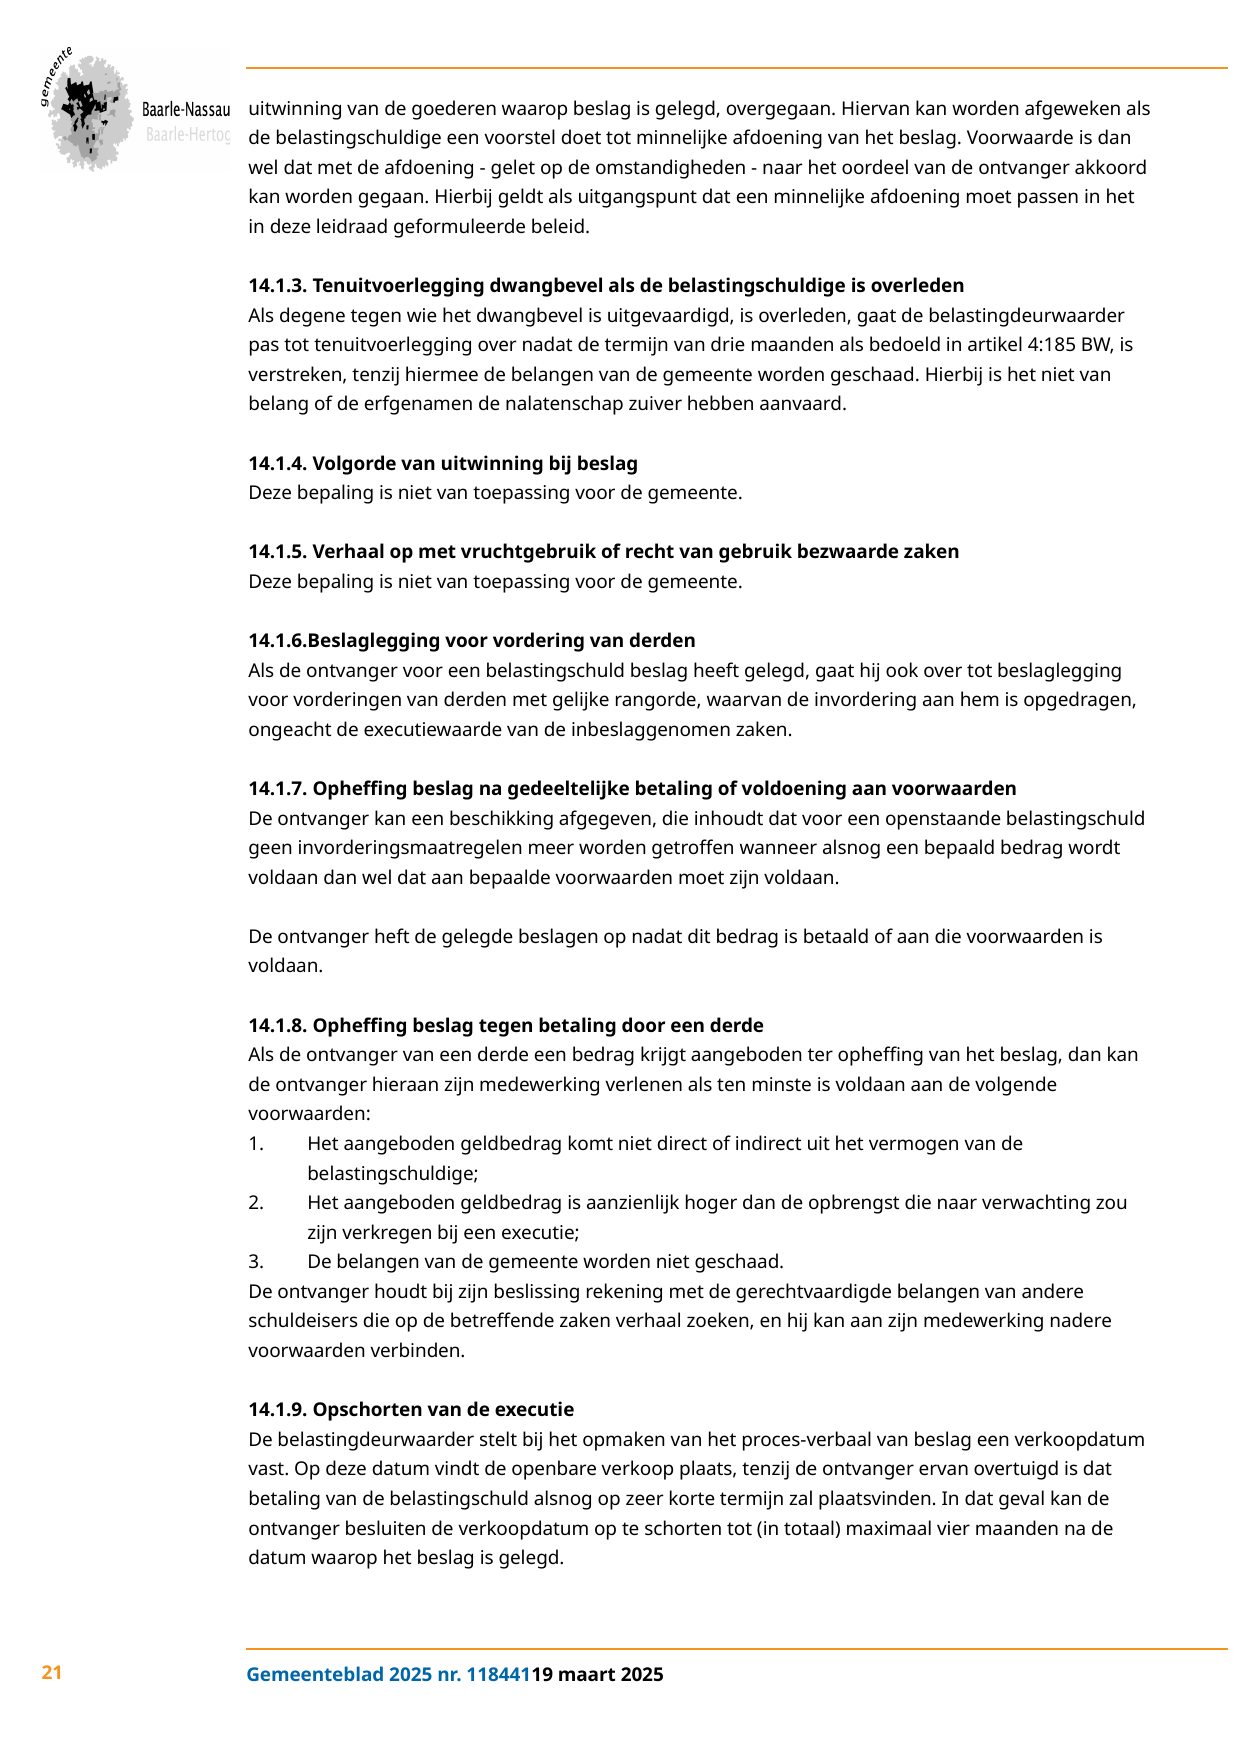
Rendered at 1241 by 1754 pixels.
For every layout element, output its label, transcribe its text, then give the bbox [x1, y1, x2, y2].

text 14.1.3. Tenuitvoerlegging dwangbevel als de belastingschuldige is overleden [248, 272, 1152, 298]
picture [41, 47, 231, 172]
text De ontvanger houdt bij zijn beslissing rekening met de gerechtvaardigde belangen van andere schuldeisers die op de betreffende zaken verhaal zoeken, en hij kan aan zijn medewerking nadere voorwaarden verbinden. [248, 1278, 1152, 1363]
text Deze bepaling is niet van toepassing voor de gemeente. [248, 568, 1152, 594]
text uitwinning van de goederen waarop beslag is gelegd, overgegaan. Hiervan kan worden afgeweken als de belastingschuldige een voorstel doet tot minnelijke afdoening van het beslag. Voorwaarde is dan wel dat met de afdoening - gelet op de omstandigheden - naar het oordeel van de ontvanger akkoord kan worden gegaan. Hierbij geldt als uitgangspunt dat een minnelijke afdoening moet passen in het in deze leidraad geformuleerde beleid. [248, 95, 1152, 239]
list Het aangeboden geldbedrag is aanzienlijk hoger dan de opbrengst die naar verwachting zou zijn verkregen bij een executie; [248, 1189, 1152, 1245]
text 14.1.4. Volgorde van uitwinning bij beslag [248, 450, 1152, 476]
text 14.1.6.Beslaglegging voor vordering van derden [248, 627, 1152, 653]
text 14.1.5. Verhaal op met vruchtgebruik of recht van gebruik bezwaarde zaken [248, 538, 1152, 564]
text De ontvanger heft de gelegde beslagen op nadat dit bedrag is betaald of aan die voorwaarden is voldaan. [248, 923, 1152, 978]
text De ontvanger kan een beschikking afgegeven, die inhoudt dat voor een openstaande belastingschuld geen invorderingsmaatregelen meer worden getroffen wanneer alsnog een bepaald bedrag wordt voldaan dan wel dat aan bepaalde voorwaarden moet zijn voldaan. [248, 805, 1152, 890]
text De belastingdeurwaarder stelt bij het opmaken van het proces-verbaal van beslag een verkoopdatum vast. Op deze datum vindt de openbare verkoop plaats, tenzij de ontvanger ervan overtuigd is dat betaling van de belastingschuld alsnog op zeer korte termijn zal plaatsvinden. In dat geval kan de ontvanger besluiten de verkoopdatum op te schorten tot (in totaal) maximaal vier maanden na de datum waarop het beslag is gelegd. [248, 1426, 1152, 1570]
text 14.1.7. Opheffing beslag na gedeeltelijke betaling of voldoening aan voorwaarden [248, 775, 1152, 801]
list Het aangeboden geldbedrag komt niet direct of indirect uit het vermogen van de belastingschuldige; [248, 1130, 1152, 1186]
list De belangen van de gemeente worden niet geschaad. [248, 1248, 1152, 1274]
text 14.1.9. Opschorten van de executie [248, 1396, 1152, 1422]
text Als degene tegen wie het dwangbevel is uitgevaardigd, is overleden, gaat de belastingdeurwaarder pas tot tenuitvoerlegging over nadat de termijn van drie maanden als bedoeld in artikel 4:185 BW, is verstreken, tenzij hiermee de belangen van de gemeente worden geschaad. Hierbij is het niet van belang of de erfgenamen de nalatenschap zuiver hebben aanvaard. [248, 302, 1152, 416]
text 14.1.8. Opheffing beslag tegen betaling door een derde [248, 1012, 1152, 1038]
text Als de ontvanger voor een belastingschuld beslag heeft gelegd, gaat hij ook over tot beslaglegging voor vorderingen van derden met gelijke rangorde, waarvan de invordering aan hem is opgedragen, ongeacht de executiewaarde van de inbeslaggenomen zaken. [248, 657, 1152, 742]
text Deze bepaling is niet van toepassing voor de gemeente. [248, 479, 1152, 505]
text Als de ontvanger van een derde een bedrag krijgt aangeboden ter opheffing van het beslag, dan kan de ontvanger hieraan zijn medewerking verlenen als ten minste is voldaan aan de volgende voorwaarden: [248, 1041, 1152, 1126]
